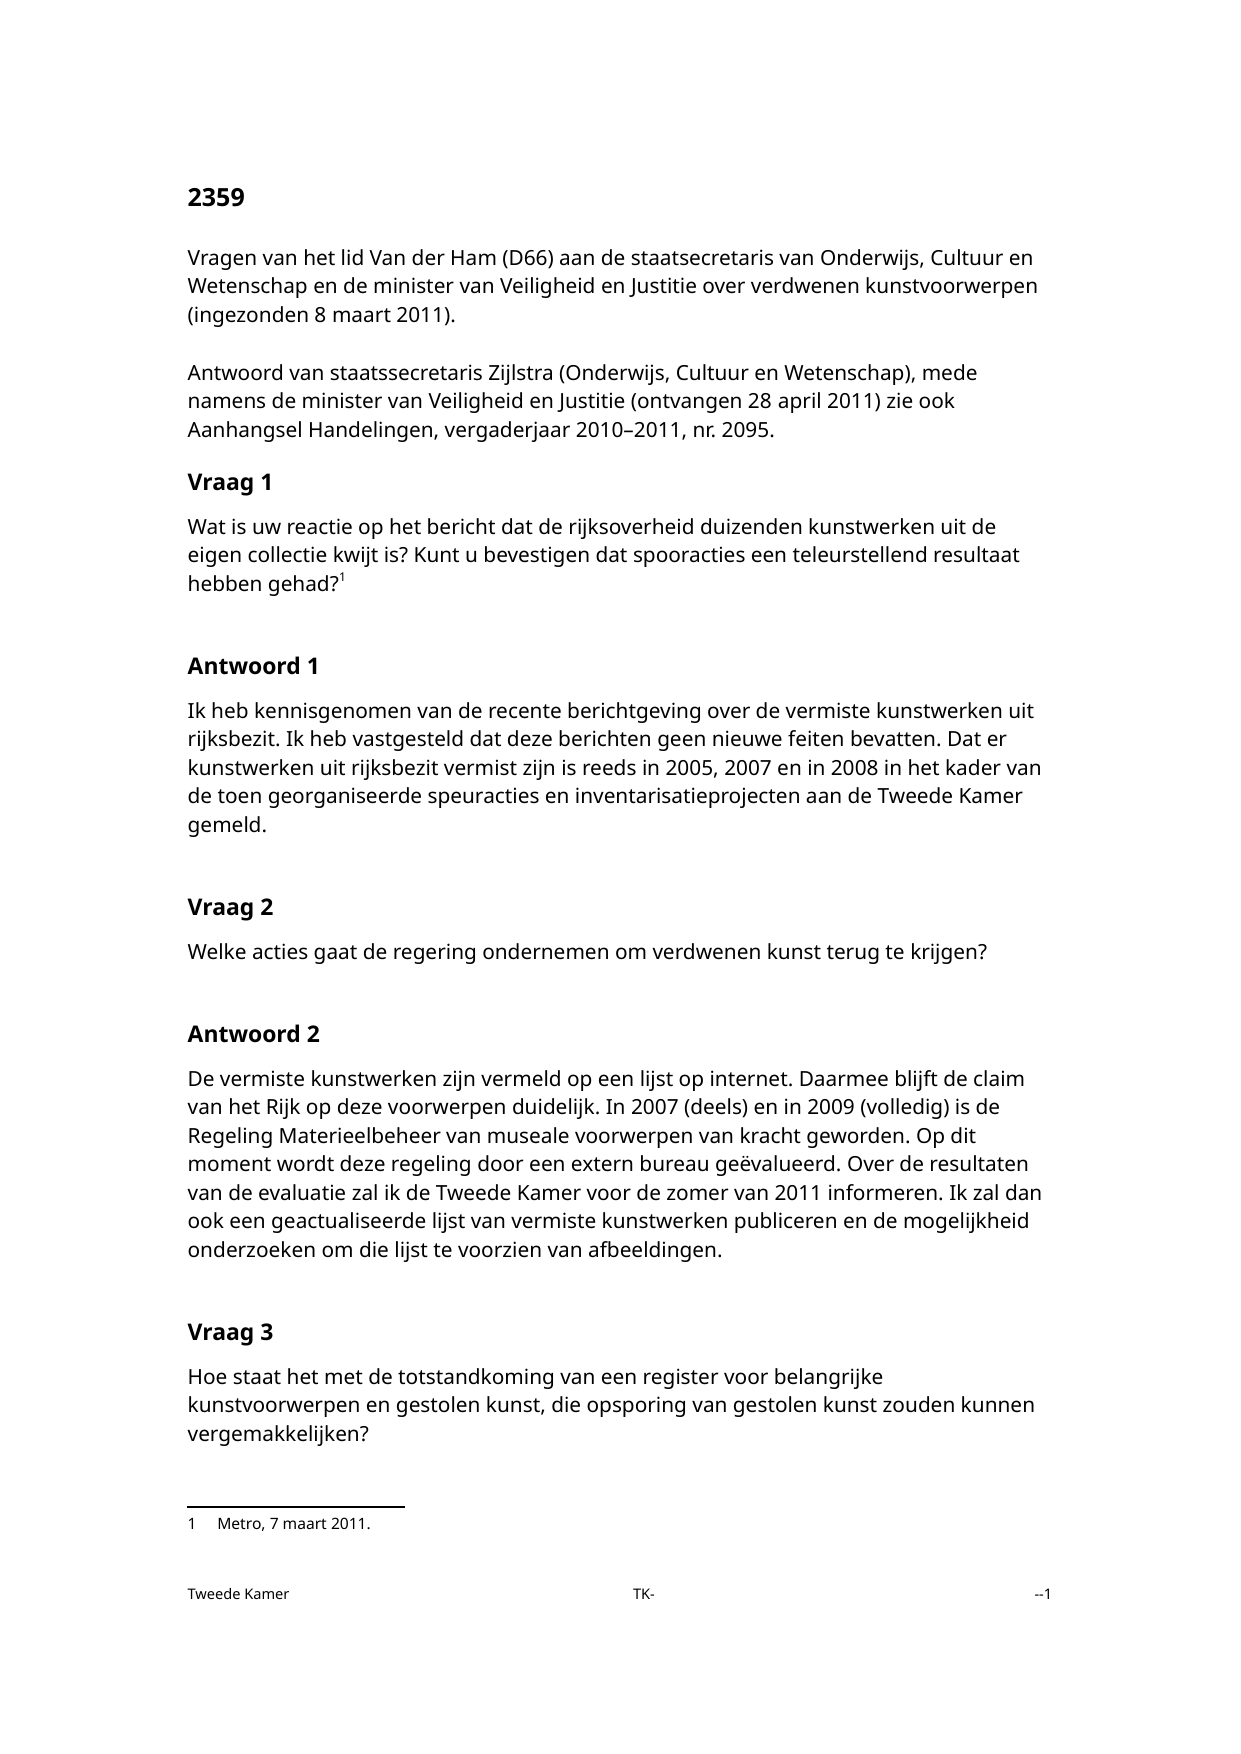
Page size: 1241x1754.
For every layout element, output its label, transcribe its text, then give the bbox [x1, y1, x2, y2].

text Vragen van het lid Van der Ham (D66) aan de staatsecretaris van Onderwijs, Cultuur en Wetenschap en de minister van Veiligheid en Justitie over verdwenen kunstvoorwerpen (ingezonden 8 maart 2011). [187, 243, 1053, 328]
text Antwoord van staatssecretaris Zijlstra (Onderwijs, Cultuur en Wetenschap), mede namens de minister van Veiligheid en Justitie (ontvangen 28 april 2011) zie ook Aanhangsel Handelingen, vergaderjaar 2010–2011, nr. 2095. [187, 358, 1053, 443]
text 2359 [187, 179, 1053, 213]
subtitle Vraag 3 [187, 1316, 1053, 1347]
text Hoe staat het met de totstandkoming van een register voor belangrijke kunstvoorwerpen en gestolen kunst, die opsporing van gestolen kunst zouden kunnen vergemakkelijken? [187, 1362, 1053, 1447]
text Wat is uw reactie op het bericht dat de rijksoverheid duizenden kunstwerken uit de eigen collectie kwijt is? Kunt u bevestigen dat spooracties een teleurstellend resultaat hebben gehad? [187, 512, 1053, 597]
subtitle Antwoord 2 [187, 1018, 1053, 1049]
subtitle Antwoord 1 [187, 650, 1053, 681]
text De vermiste kunstwerken zijn vermeld op een lijst op internet. Daarmee blijft de claim van het Rijk op deze voorwerpen duidelijk. In 2007 (deels) en in 2009 (volledig) is de Regeling Materieelbeheer van museale voorwerpen van kracht geworden. Op dit moment wordt deze regeling door een extern bureau geëvalueerd. Over de resultaten van de evaluatie zal ik de Tweede Kamer voor de zomer van 2011 informeren. Ik zal dan ook een geactualiseerde lijst van vermiste kunstwerken publiceren en de mogelijkheid onderzoeken om die lijst te voorzien van afbeeldingen. [187, 1064, 1053, 1263]
subtitle Vraag 2 [187, 891, 1053, 922]
subtitle Vraag 1 [187, 466, 1053, 497]
text Ik heb kennisgenomen van de recente berichtgeving over de vermiste kunstwerken uit rijksbezit. Ik heb vastgesteld dat deze berichten geen nieuwe feiten bevatten. Dat er kunstwerken uit rijksbezit vermist zijn is reeds in 2005, 2007 en in 2008 in het kader van de toen georganiseerde speuracties en inventarisatieprojecten aan de Tweede Kamer gemeld. [187, 696, 1053, 838]
text Metro, 7 maart 2011. [187, 1506, 1053, 1534]
text Welke acties gaat de regering ondernemen om verdwenen kunst terug te krijgen? [187, 937, 1053, 965]
